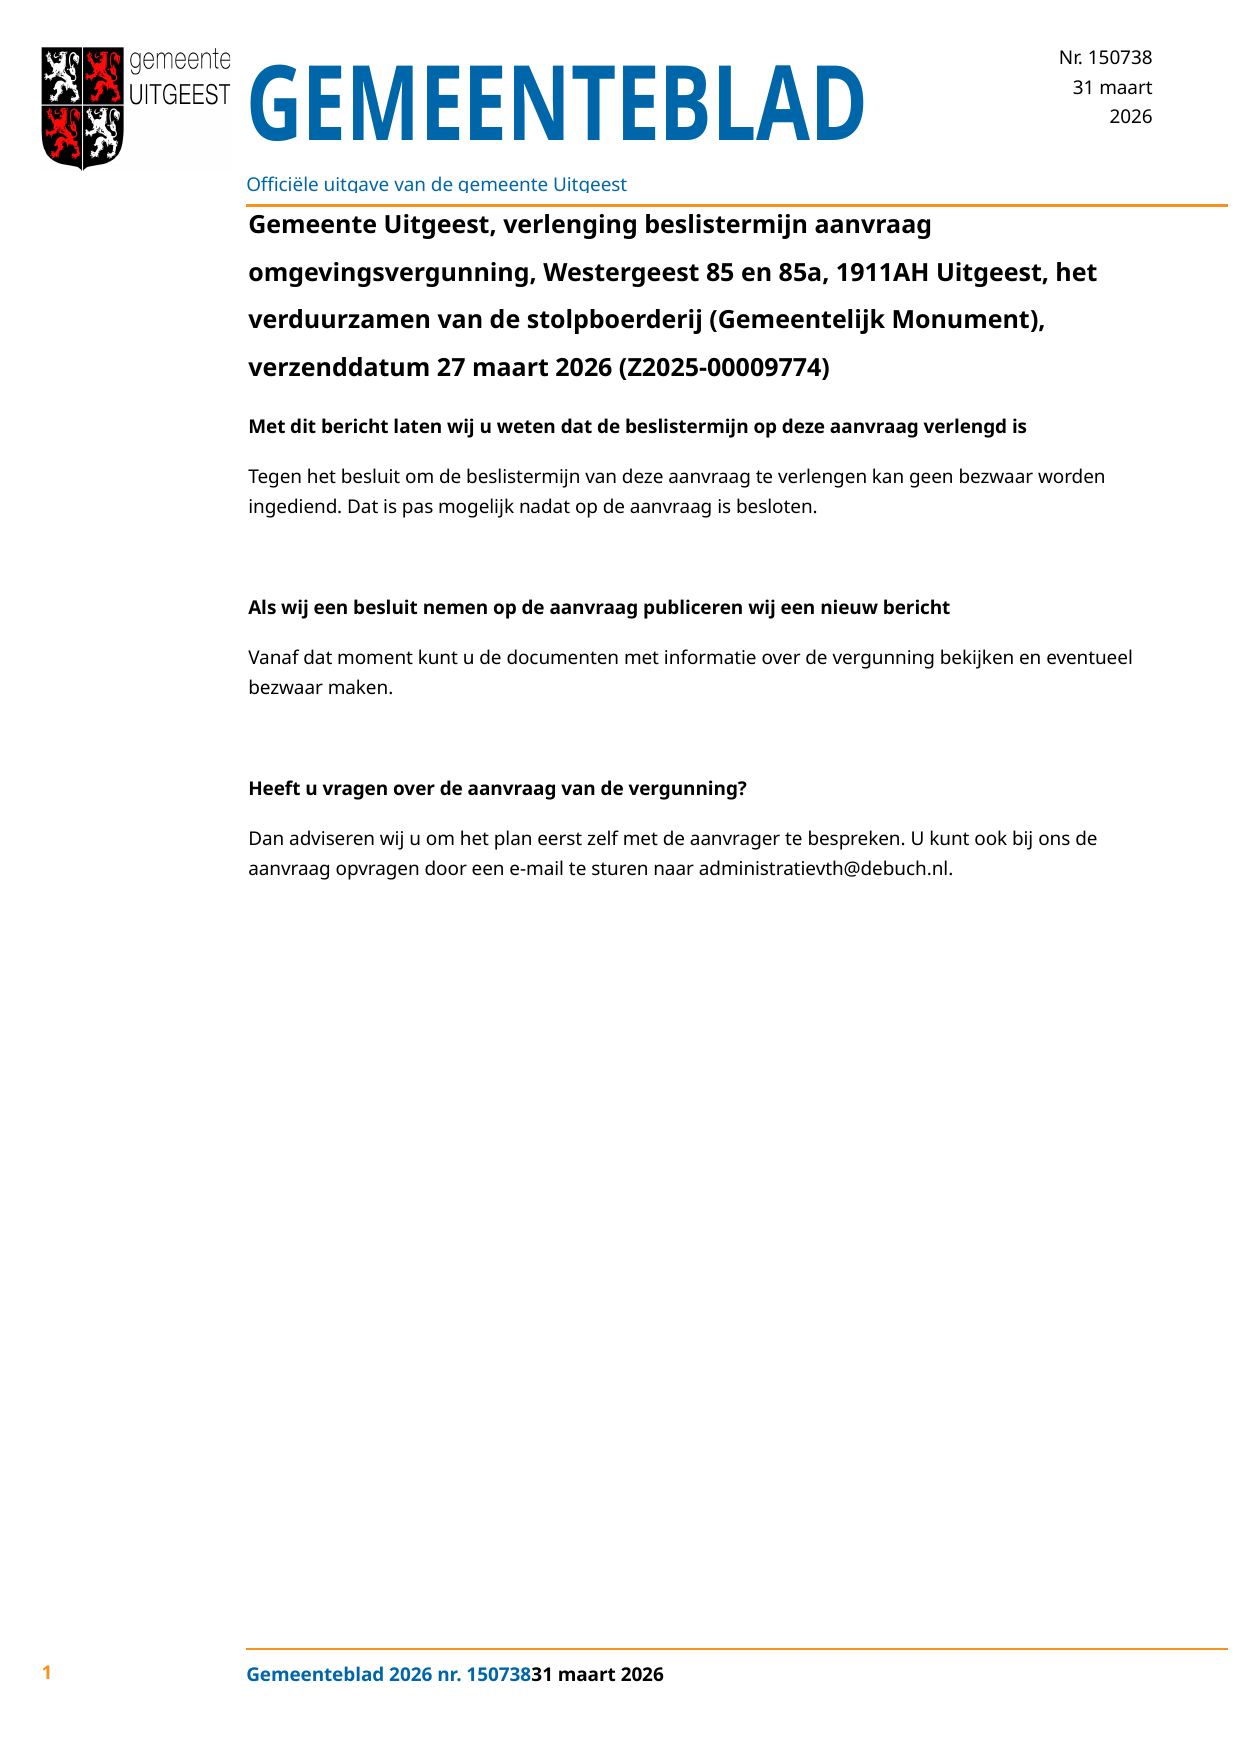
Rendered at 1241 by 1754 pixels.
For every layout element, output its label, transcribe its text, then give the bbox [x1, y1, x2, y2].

text Heeft u vragen over de aanvraag van de vergunning? [248, 775, 1152, 801]
text Gemeente Uitgeest, verlenging beslistermijn aanvraag omgevingsvergunning, Westergeest 85 en 85a, 1911AH Uitgeest, het verduurzamen van de stolpboerderij (Gemeentelijk Monument), verzenddatum 27 maart 2026 (Z2025-00009774) [248, 207, 1152, 384]
text Dan adviseren wij u om het plan eerst zelf met de aanvrager te bespreken. U kunt ook bij ons de aanvraag opvragen door een e-mail te sturen naar administratievth@debuch.nl. [248, 825, 1152, 881]
text Vanaf dat moment kunt u de documenten met informatie over de vergunning bekijken en eventueel bezwaar maken. [248, 644, 1152, 700]
picture [41, 47, 231, 172]
text Met dit bericht laten wij u weten dat de beslistermijn op deze aanvraag verlengd is [248, 413, 1152, 439]
text Tegen het besluit om de beslistermijn van deze aanvraag te verlengen kan geen bezwaar worden ingediend. Dat is pas mogelijk nadat op de aanvraag is besloten. [248, 463, 1152, 519]
text Als wij een besluit nemen op de aanvraag publiceren wij een nieuw bericht [248, 594, 1152, 620]
